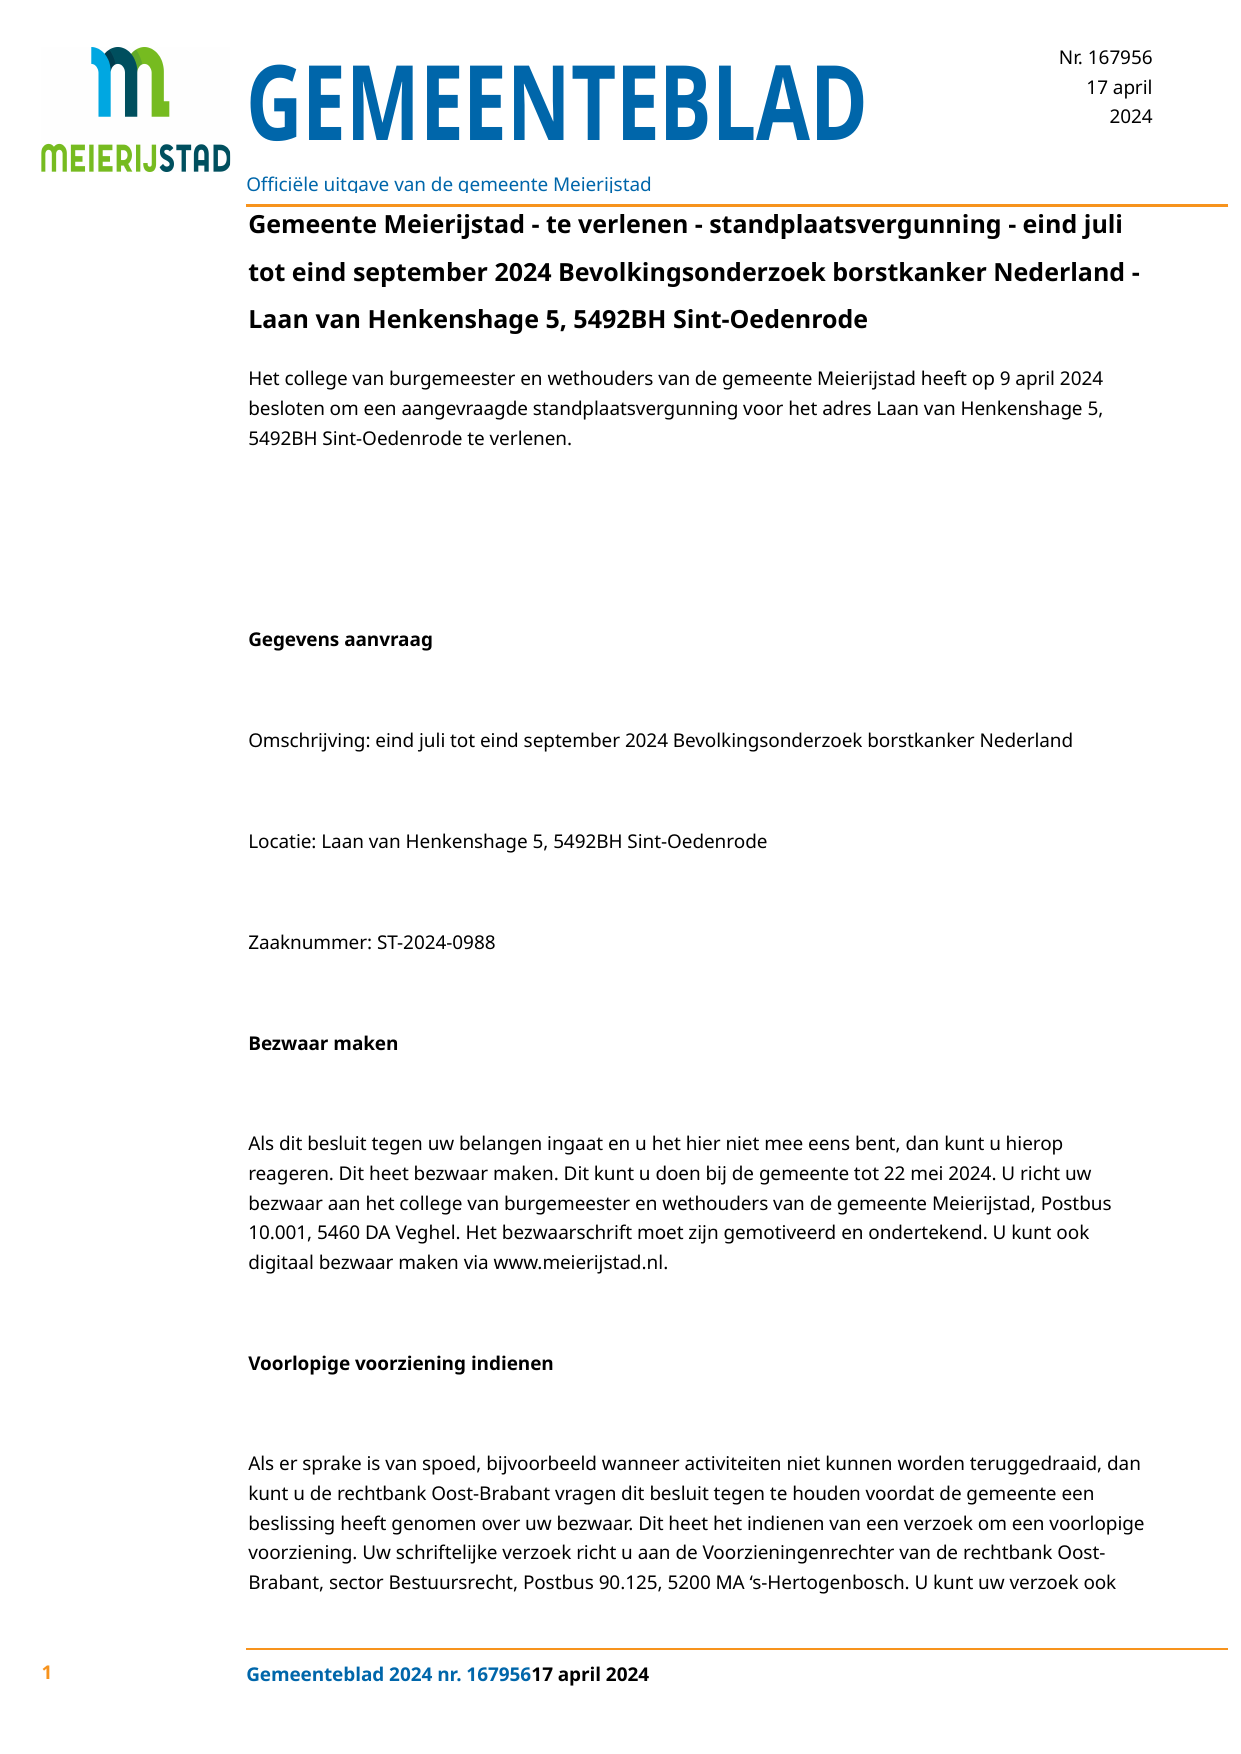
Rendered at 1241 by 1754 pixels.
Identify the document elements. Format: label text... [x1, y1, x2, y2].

text Als dit besluit tegen uw belangen ingaat en u het hier niet mee eens bent, dan kunt u hierop reageren. Dit heet bezwaar maken. Dit kunt u doen bij de gemeente tot 22 mei 2024. U richt uw bezwaar aan het college van burgemeester en wethouders van de gemeente Meierijstad, Postbus 10.001, 5460 DA Veghel. Het bezwaarschrift moet zijn gemotiveerd en ondertekend. U kunt ook digitaal bezwaar maken via www.meierijstad.nl. [248, 1131, 1152, 1274]
text Gemeente Meierijstad - te verlenen - standplaatsvergunning - eind juli tot eind september 2024 Bevolkingsonderzoek borstkanker Nederland - Laan van Henkenshage 5, 5492BH Sint-Oedenrode [248, 207, 1152, 336]
picture [41, 47, 231, 172]
text Bezwaar maken [248, 1030, 1152, 1055]
text Omschrijving: eind juli tot eind september 2024 Bevolkingsonderzoek borstkanker Nederland [248, 727, 1152, 753]
text Locatie: Laan van Henkenshage 5, 5492BH Sint-Oedenrode [248, 828, 1152, 854]
text Als er sprake is van spoed, bijvoorbeeld wanneer activiteiten niet kunnen worden teruggedraaid, dan kunt u de rechtbank Oost-Brabant vragen dit besluit tegen te houden voordat de gemeente een beslissing heeft genomen over uw bezwaar. Dit heet het indienen van een verzoek om een voorlopige voorziening. Uw schriftelijke verzoek richt u aan de Voorzieningenrechter van de rechtbank Oost-Brabant, sector Bestuursrecht, Postbus 90.125, 5200 MA ‘s-Hertogenbosch. U kunt uw verzoek ook [248, 1451, 1152, 1594]
text Voorlopige voorziening indienen [248, 1350, 1152, 1375]
text Het college van burgemeester en wethouders van de gemeente Meierijstad heeft op 9 april 2024 besloten om een aangevraagde standplaatsvergunning voor het adres Laan van Henkenshage 5, 5492BH Sint-Oedenrode te verlenen. [248, 366, 1152, 450]
text Gegevens aanvraag [248, 626, 1152, 652]
text Zaaknummer: ST-2024-0988 [248, 929, 1152, 954]
